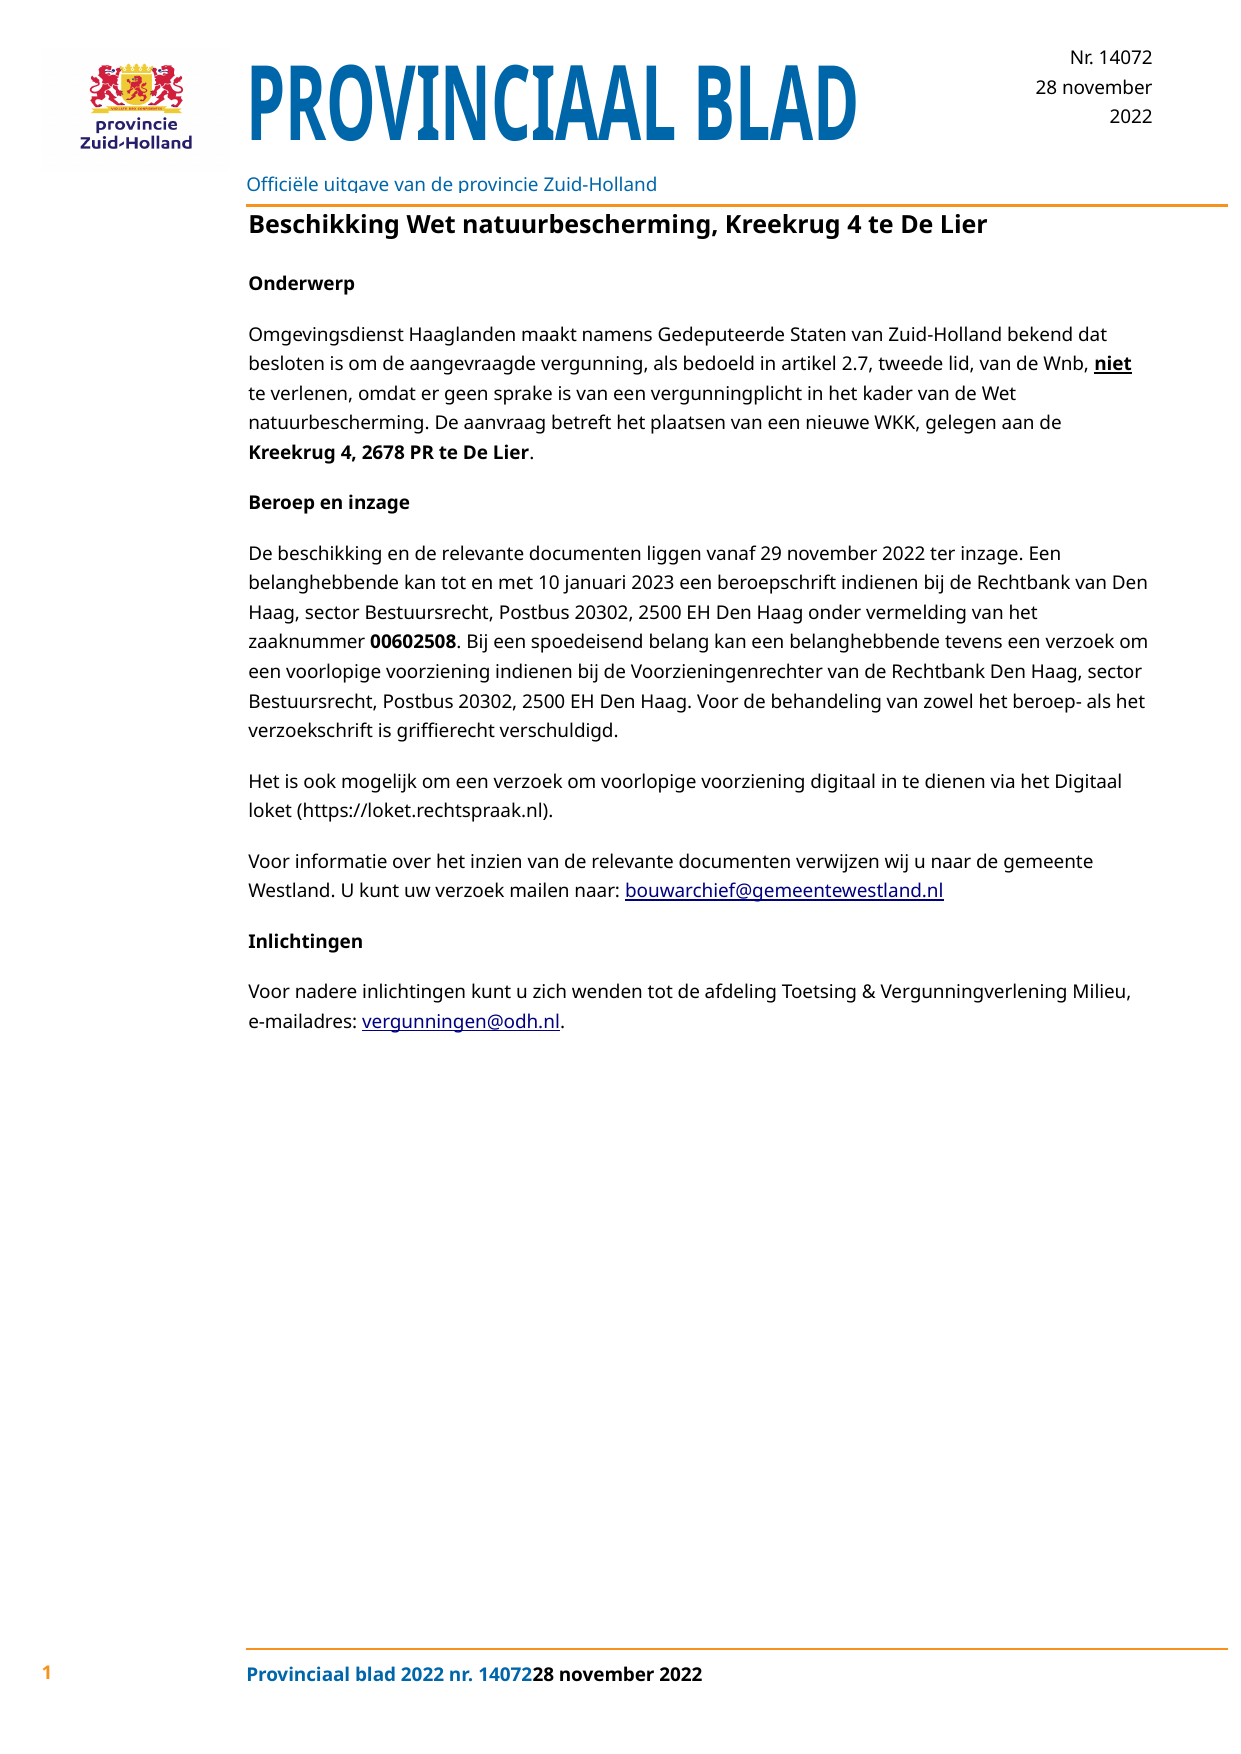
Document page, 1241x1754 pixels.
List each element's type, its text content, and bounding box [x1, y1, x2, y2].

text Voor informatie over het inzien van de relevante documenten verwijzen wij u naar de gemeente Westland. U kunt uw verzoek mailen naar: bouwarchief@gemeentewestland.nl [248, 848, 1152, 903]
text Inlichtingen [248, 928, 1152, 953]
text Voor nadere inlichtingen kunt u zich wenden tot de afdeling Toetsing & Vergunningverlening Milieu, e-mailadres: vergunningen@odh.nl. [248, 978, 1152, 1033]
text Beroep en inzage [248, 489, 1152, 515]
text Het is ook mogelijk om een verzoek om voorlopige voorziening digitaal in te dienen via het Digitaal loket (https://loket.rechtspraak.nl). [248, 768, 1152, 823]
text Onderwerp [248, 270, 1152, 296]
text De beschikking en de relevante documenten liggen vanaf 29 november 2022 ter inzage. Een belanghebbende kan tot en met 10 januari 2023 een beroepschrift indienen bij de Rechtbank van Den Haag, sector Bestuursrecht, Postbus 20302, 2500 EH Den Haag onder vermelding van het zaaknummer 00602508. Bij een spoedeisend belang kan een belanghebbende tevens een verzoek om een voorlopige voorziening indienen bij de Voorzieningenrechter van de Rechtbank Den Haag, sector Bestuursrecht, Postbus 20302, 2500 EH Den Haag. Voor de behandeling van zowel het beroep- als het verzoekschrift is griffierecht verschuldigd. [248, 540, 1152, 743]
picture [41, 47, 231, 172]
text Omgevingsdienst Haaglanden maakt namens Gedeputeerde Staten van Zuid-Holland bekend dat besloten is om de aangevraagde vergunning, als bedoeld in artikel 2.7, tweede lid, van de Wnb, niet te verlenen, omdat er geen sprake is van een vergunningplicht in het kader van de Wet natuurbescherming. De aanvraag betreft het plaatsen van een nieuwe WKK, gelegen aan de Kreekrug 4, 2678 PR te De Lier. [248, 321, 1152, 465]
text Beschikking Wet natuurbescherming, Kreekrug 4 te De Lier [248, 207, 1152, 241]
